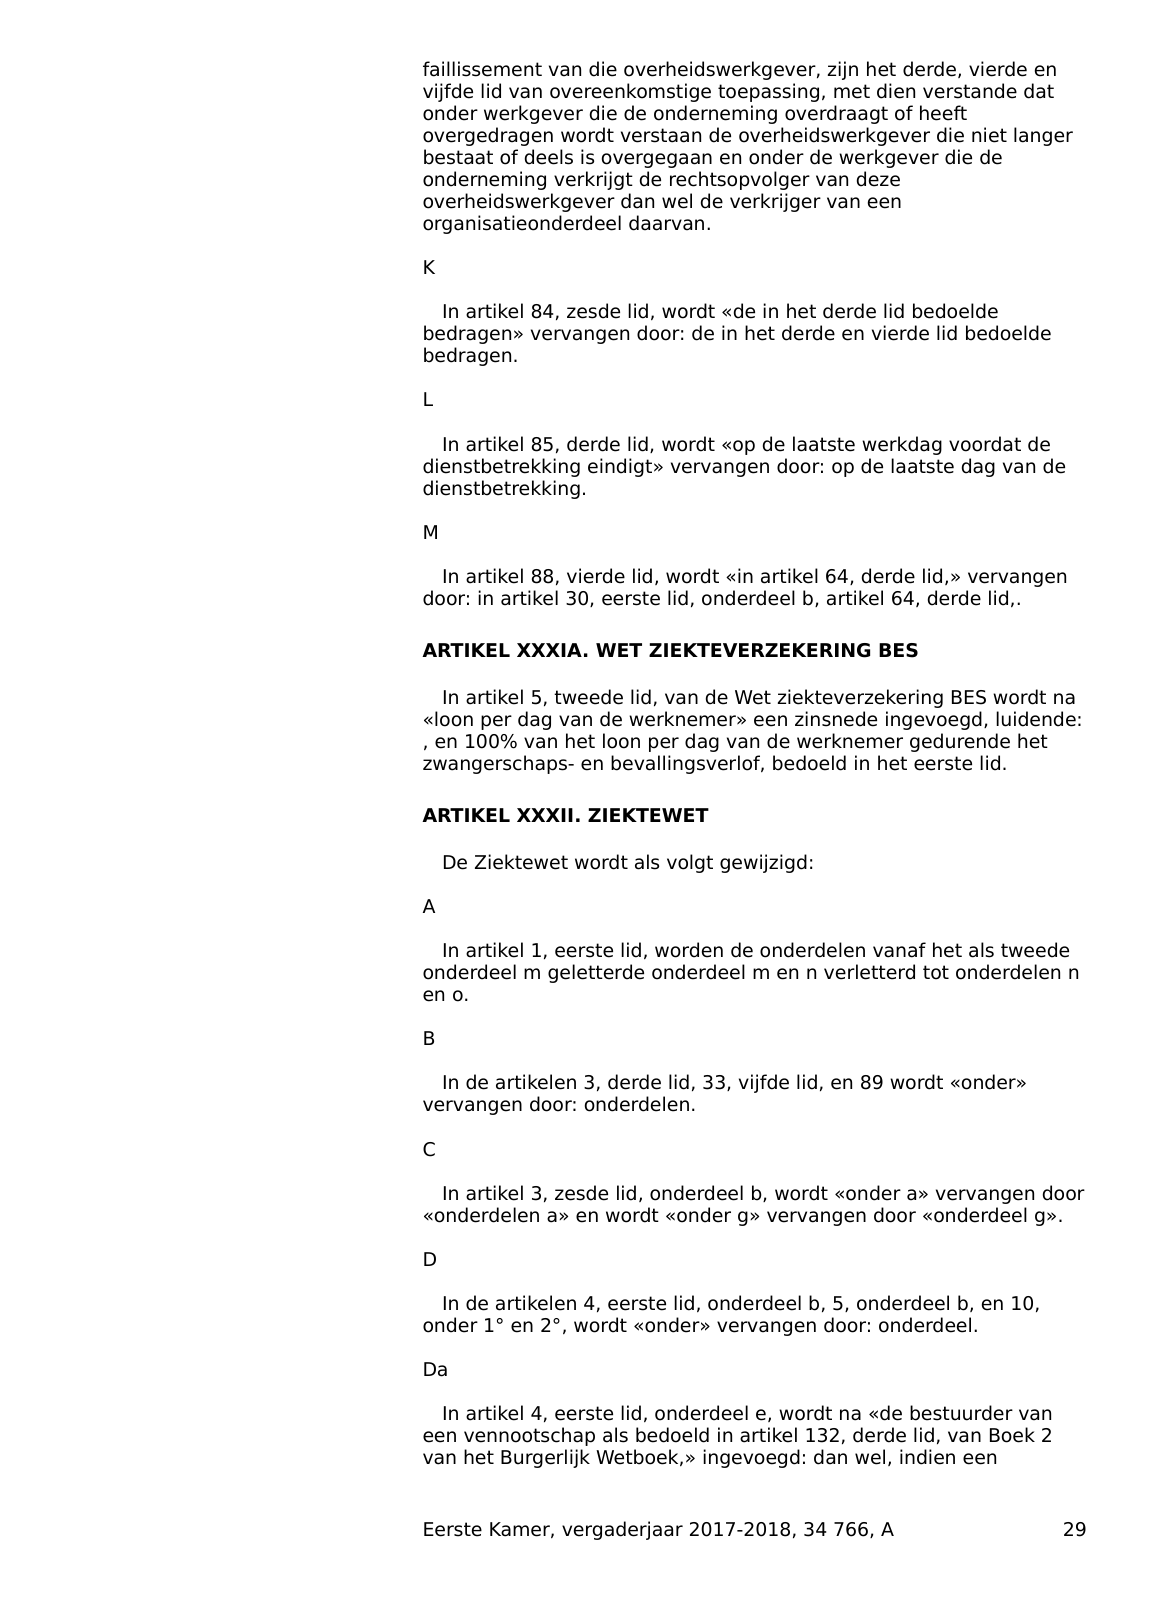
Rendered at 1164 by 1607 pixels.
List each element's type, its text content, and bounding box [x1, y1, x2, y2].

text faillissement van die overheidswerkgever, zijn het derde, vierde en vijfde lid van overeenkomstige toepassing, met dien verstande dat onder werkgever die de onderneming overdraagt of heeft overgedragen wordt verstaan de overheidswerkgever die niet langer bestaat of deels is overgegaan en onder de werkgever die de onderneming verkrijgt de rechtsopvolger van deze overheidswerkgever dan wel de verkrijger van een organisatieonderdeel daarvan. [422, 59, 1087, 235]
text In artikel 85, derde lid, wordt «op de laatste werkdag voordat de dienstbetrekking eindigt» vervangen door: op de laatste dag van de dienstbetrekking. [422, 433, 1087, 499]
text A [422, 896, 1087, 918]
subtitle ARTIKEL XXXII. ZIEKTEWET [422, 805, 1087, 827]
text C [422, 1138, 1087, 1160]
text In artikel 88, vierde lid, wordt «in artikel 64, derde lid,» vervangen door: in artikel 30, eerste lid, onderdeel b, artikel 64, derde lid,. [422, 566, 1087, 610]
text B [422, 1028, 1087, 1050]
text In de artikelen 4, eerste lid, onderdeel b, 5, onderdeel b, en 10, onder 1° en 2°, wordt «onder» vervangen door: onderdeel. [422, 1293, 1087, 1337]
text M [422, 522, 1087, 544]
text In artikel 3, zesde lid, onderdeel b, wordt «onder a» vervangen door «onderdelen a» en wordt «onder g» vervangen door «onderdeel g». [422, 1183, 1087, 1227]
text In artikel 84, zesde lid, wordt «de in het derde lid bedoelde bedragen» vervangen door: de in het derde en vierde lid bedoelde bedragen. [422, 301, 1087, 367]
text Da [422, 1359, 1087, 1381]
text In artikel 5, tweede lid, van de Wet ziekteverzekering BES wordt na «loon per dag van de werknemer» een zinsnede ingevoegd, luidende: , en 100% van het loon per dag van de werknemer gedurende het zwangerschaps- en bevallingsverlof, bedoeld in het eerste lid. [422, 687, 1087, 775]
text K [422, 257, 1087, 279]
subtitle ARTIKEL XXXIA. WET ZIEKTEVERZEKERING BES [422, 640, 1087, 662]
text D [422, 1249, 1087, 1271]
text L [422, 389, 1087, 411]
text In artikel 4, eerste lid, onderdeel e, wordt na «de bestuurder van een vennootschap als bedoeld in artikel 132, derde lid, van Boek 2 van het Burgerlijk Wetboek,» ingevoegd: dan wel, indien een [422, 1403, 1087, 1469]
text In de artikelen 3, derde lid, 33, vijfde lid, en 89 wordt «onder» vervangen door: onderdelen. [422, 1072, 1087, 1116]
text In artikel 1, eerste lid, worden de onderdelen vanaf het als tweede onderdeel m geletterde onderdeel m en n verletterd tot onderdelen n en o. [422, 940, 1087, 1006]
text De Ziektewet wordt als volgt gewijzigd: [422, 852, 1087, 874]
